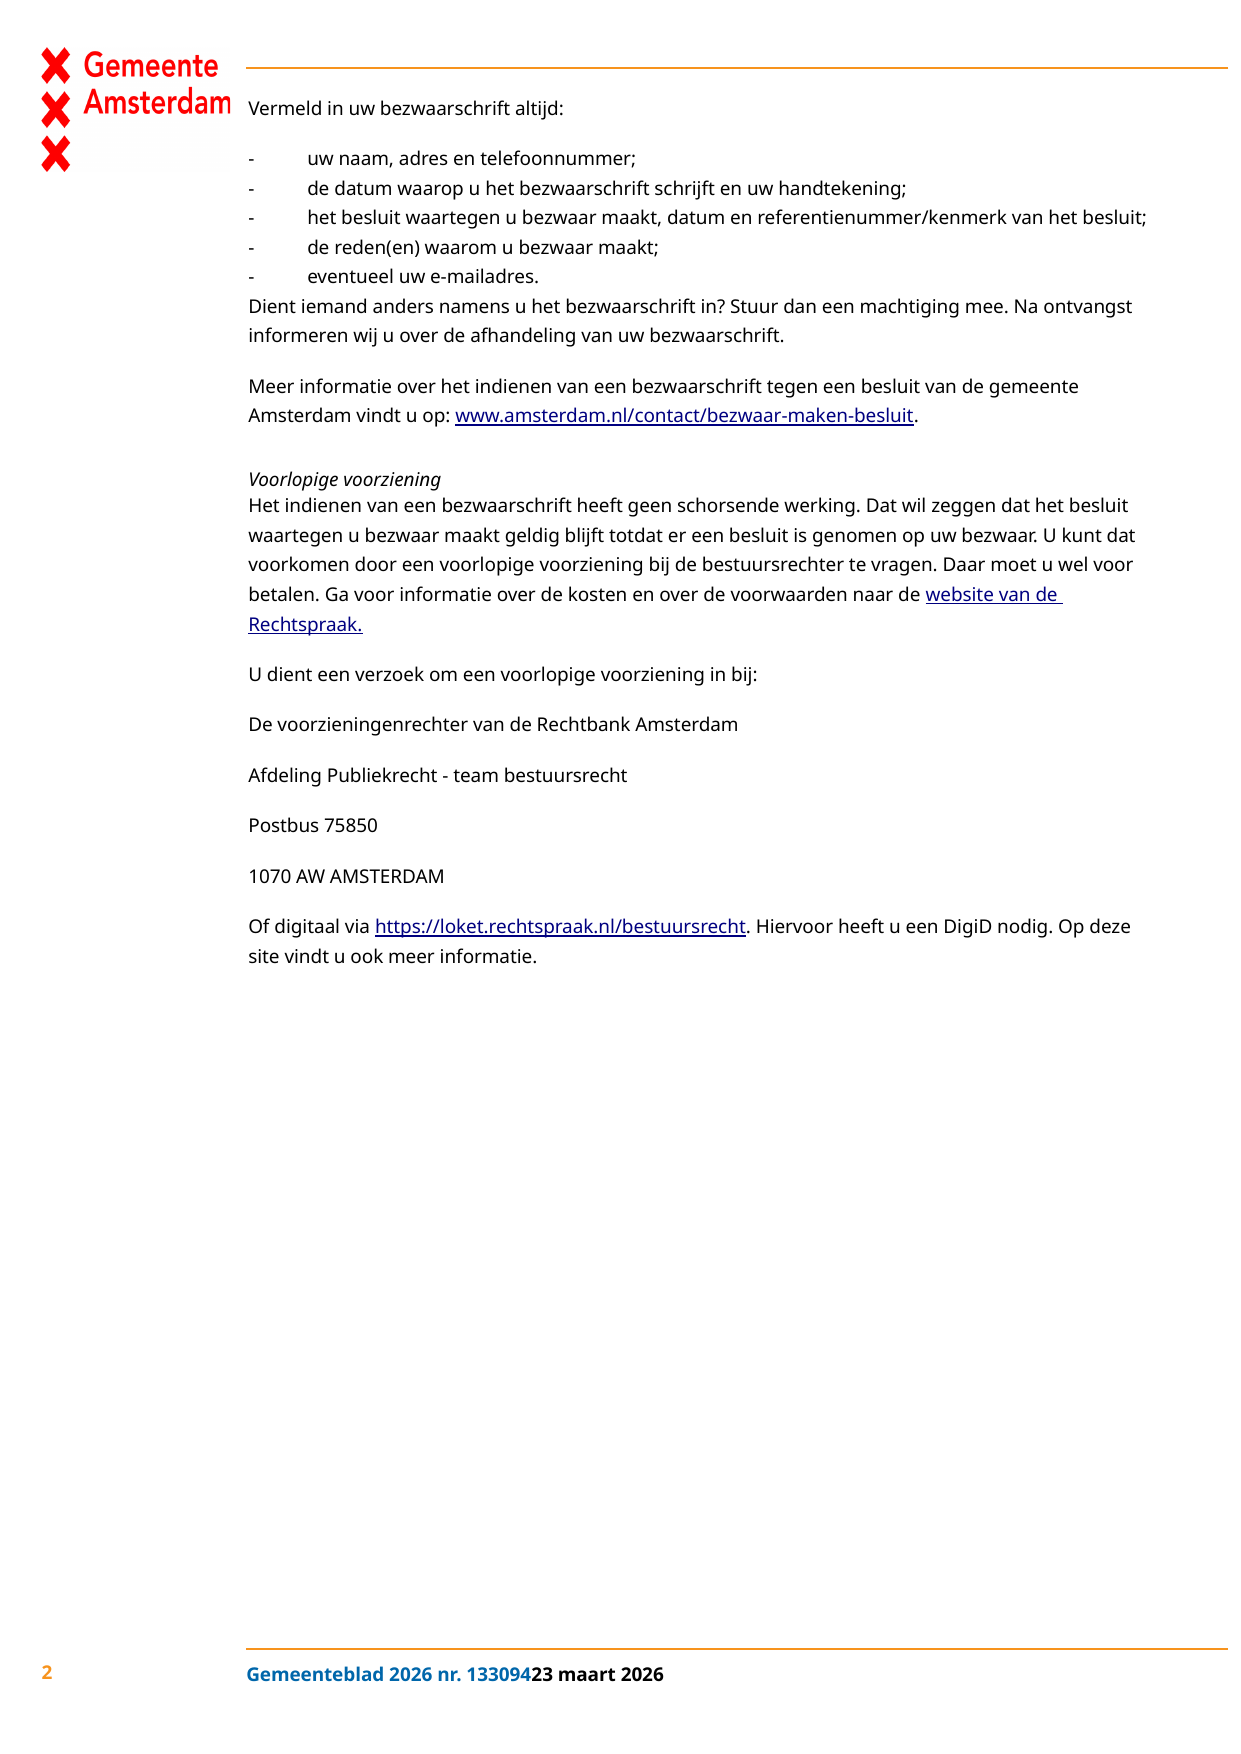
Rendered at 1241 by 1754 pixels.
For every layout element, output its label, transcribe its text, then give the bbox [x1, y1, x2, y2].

text Afdeling Publiekrecht - team bestuursrecht [248, 762, 1152, 788]
picture [41, 47, 231, 172]
list eventueel uw e-mailadres. [248, 263, 1152, 289]
text Dient iemand anders namens u het bezwaarschrift in? Stuur dan een machtiging mee. Na ontvangst informeren wij u over de afhandeling van uw bezwaarschrift. [248, 293, 1152, 348]
text Voorlopige voorziening [248, 467, 1152, 492]
list de reden(en) waarom u bezwaar maakt; [248, 234, 1152, 260]
text Het indienen van een bezwaarschrift heeft geen schorsende werking. Dat wil zeggen dat het besluit waartegen u bezwaar maakt geldig blijft totdat er een besluit is genomen op uw bezwaar. U kunt dat voorkomen door een voorlopige voorziening bij de bestuursrechter te vragen. Daar moet u wel voor betalen. Ga voor informatie over de kosten en over de voorwaarden naar de website van de Rechtspraak. [248, 492, 1152, 636]
list het besluit waartegen u bezwaar maakt, datum en referentienummer/kenmerk van het besluit; [248, 204, 1152, 230]
text U dient een verzoek om een voorlopige voorziening in bij: [248, 661, 1152, 687]
list uw naam, adres en telefoonnummer; [248, 145, 1152, 171]
text Postbus 75850 [248, 812, 1152, 838]
text De voorzieningenrechter van de Rechtbank Amsterdam [248, 712, 1152, 737]
list de datum waarop u het bezwaarschrift schrijft en uw handtekening; [248, 175, 1152, 201]
text Vermeld in uw bezwaarschrift altijd: [248, 95, 1152, 121]
text 1070 AW AMSTERDAM [248, 863, 1152, 888]
text Meer informatie over het indienen van een bezwaarschrift tegen een besluit van de gemeente Amsterdam vindt u op: www.amsterdam.nl/contact/bezwaar-maken-besluit. [248, 373, 1152, 428]
text Of digitaal via https://loket.rechtspraak.nl/bestuursrecht. Hiervoor heeft u een DigiD nodig. Op deze site vindt u ook meer informatie. [248, 913, 1152, 968]
